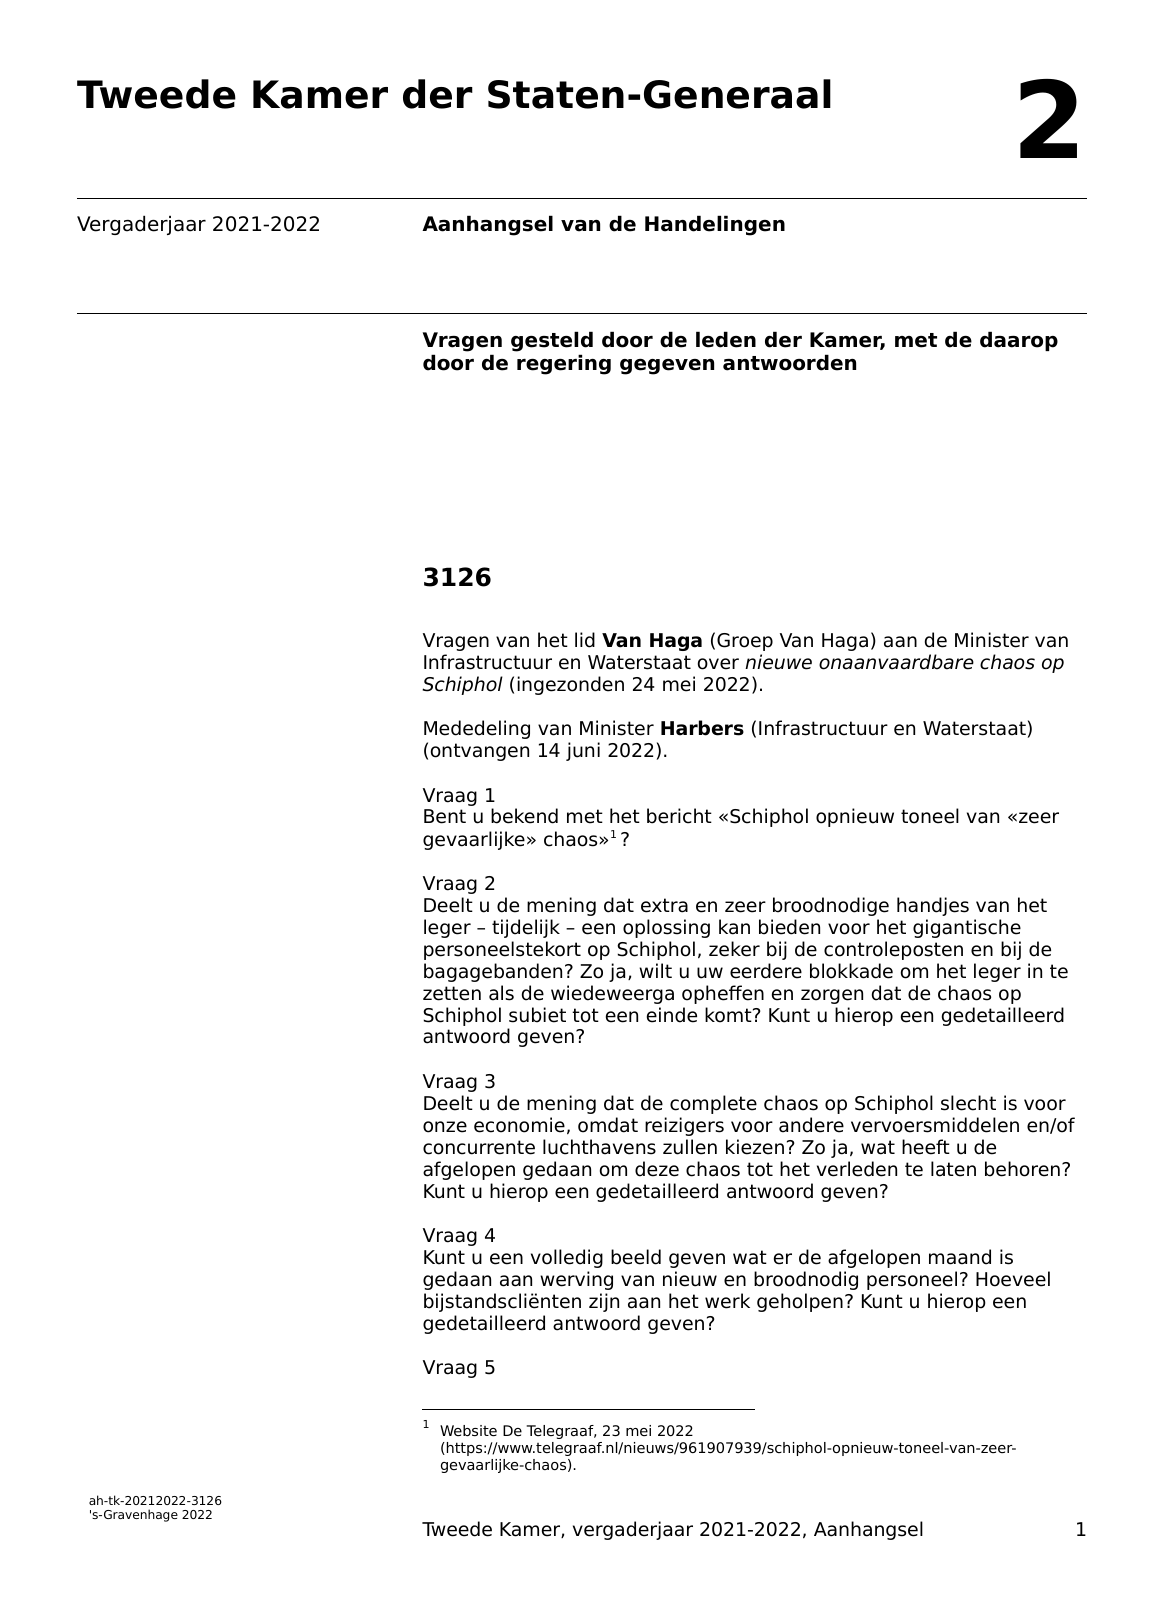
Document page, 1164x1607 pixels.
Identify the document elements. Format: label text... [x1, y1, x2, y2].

text Vragen van het lid Van Haga (Groep Van Haga) aan de Minister van Infrastructuur en Waterstaat over nieuwe onaanvaardbare chaos op Schiphol (ingezonden 24 mei 2022). [422, 630, 1087, 696]
text Vraag 1 [422, 784, 1087, 806]
table_header 2 [886, 59, 1087, 198]
text Deelt u de mening dat de complete chaos op Schiphol slecht is voor onze economie, omdat reizigers voor andere vervoersmiddelen en/of concurrente luchthavens zullen kiezen? Zo ja, wat heeft u de afgelopen gedaan om deze chaos tot het verleden te laten behoren? Kunt u hierop een gedetailleerd antwoord geven? [422, 1093, 1087, 1202]
table_cell Vragen gesteld door de leden der Kamer, met de daarop door de regering gegeven antwoorden [422, 314, 1087, 375]
text Bent u bekend met het bericht «Schiphol opnieuw toneel van «zeer gevaarlijke» chaos»? [422, 806, 1087, 850]
text Mededeling van Minister Harbers (Infrastructuur en Waterstaat) (ontvangen 14 juni 2022). [422, 718, 1087, 762]
text 3126 [422, 563, 1087, 592]
text ah-tk-20212022-3126 [88, 1494, 323, 1508]
table_cell Aanhangsel van de Handelingen [422, 199, 1087, 313]
text Kunt u een volledig beeld geven wat er de afgelopen maand is gedaan aan werving van nieuw en broodnodig personeel? Hoeveel bijstandscliënten zijn aan het werk geholpen? Kunt u hierop een gedetailleerd antwoord geven? [422, 1247, 1087, 1334]
text Deelt u de mening dat extra en zeer broodnodige handjes van het leger – tijdelijk – een oplossing kan bieden voor het gigantische personeelstekort op Schiphol, zeker bij de controleposten en bij de bagagebanden? Zo ja, wilt u uw eerdere blokkade om het leger in te zetten als de wiedeweerga opheffen en zorgen dat de chaos op Schiphol subiet tot een einde komt? Kunt u hierop een gedetailleerd antwoord geven? [422, 894, 1087, 1048]
table_cell Vergaderjaar 2021-2022 [77, 199, 422, 313]
table_cell [77, 314, 422, 375]
table_header Tweede Kamer der Staten-Generaal [77, 59, 886, 198]
text 's-Gravenhage 2022 [88, 1508, 323, 1522]
text Vraag 3 [422, 1071, 1087, 1093]
text Vraag 2 [422, 873, 1087, 894]
text Website De Telegraaf, 23 mei 2022 (https://www.telegraaf.nl/nieuws/961907939/schiphol-opnieuw-toneel-van-zeer-gevaarlijke-chaos). [422, 1418, 1087, 1474]
text Vraag 4 [422, 1225, 1087, 1247]
text Vraag 5 [422, 1357, 1087, 1379]
